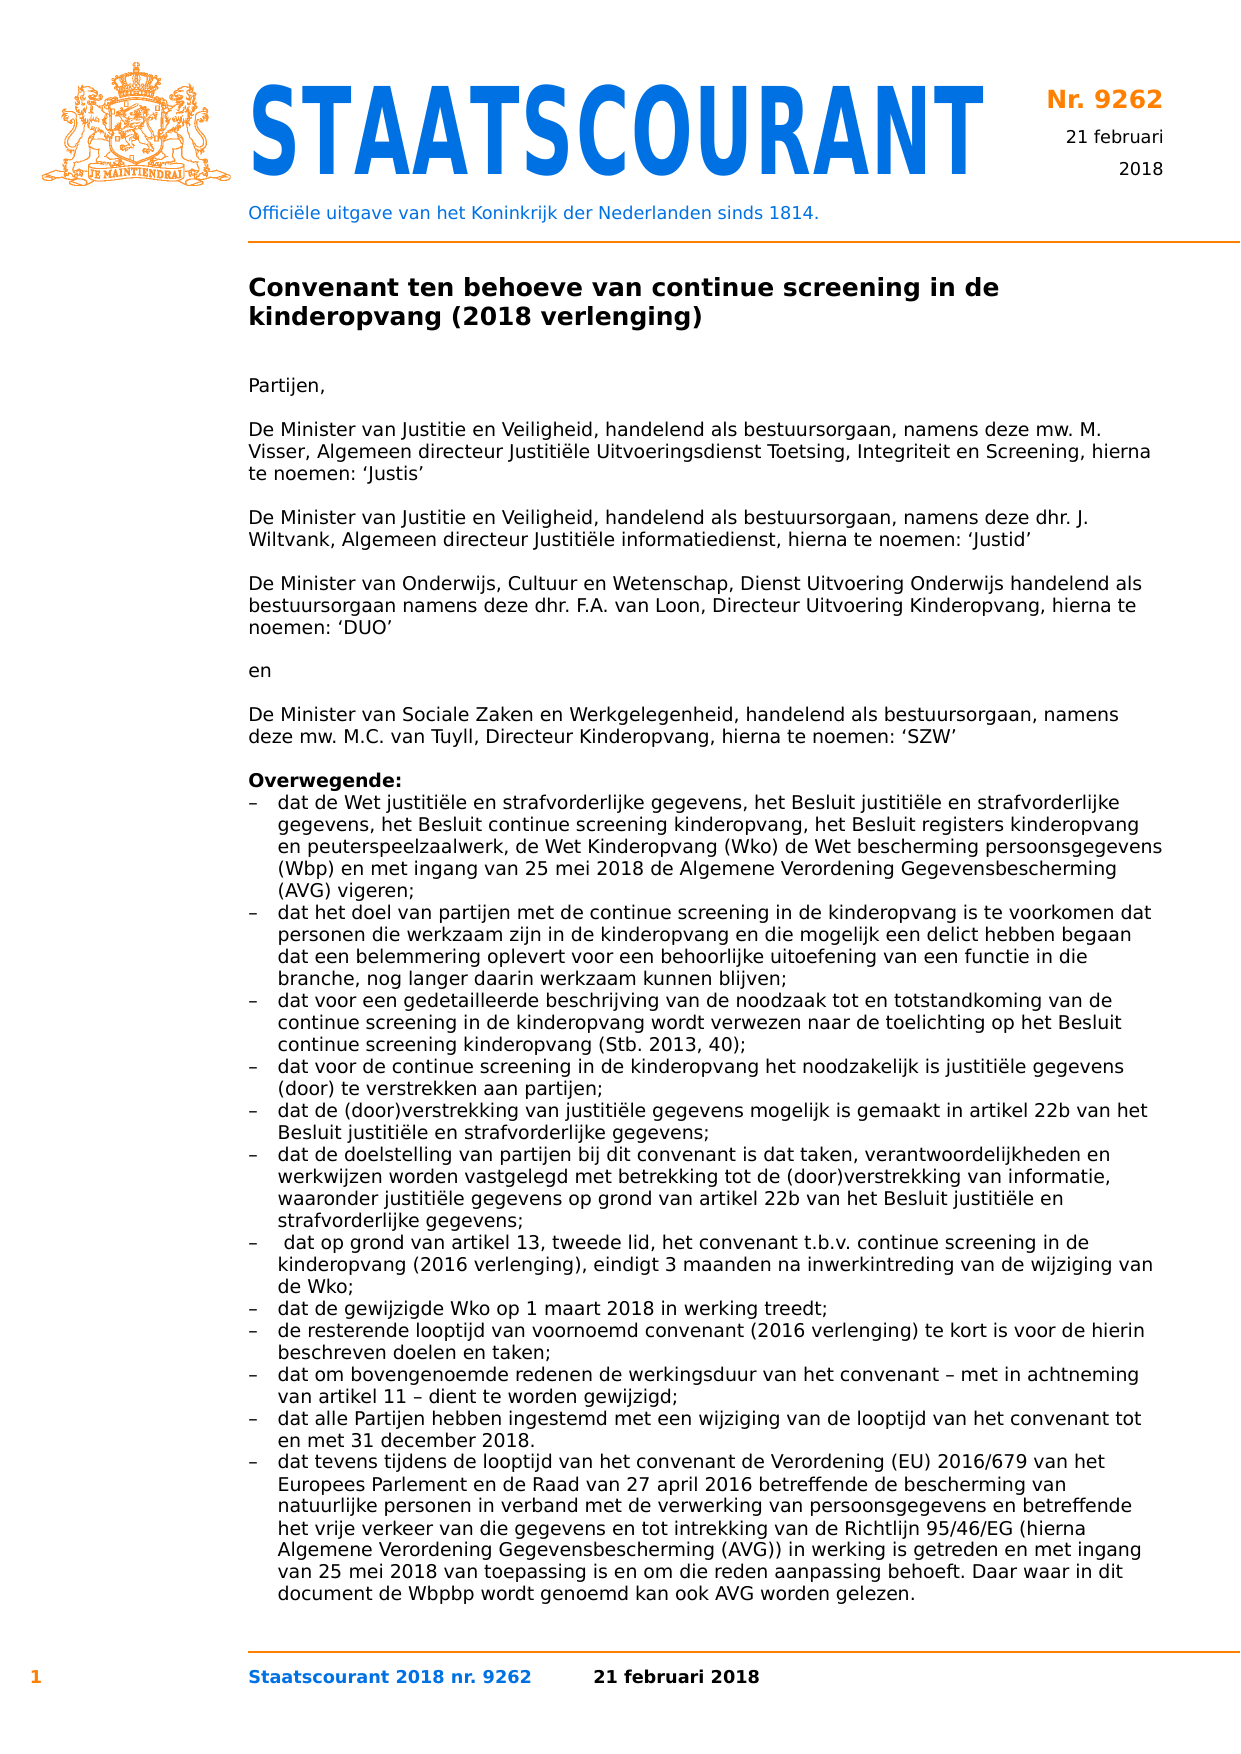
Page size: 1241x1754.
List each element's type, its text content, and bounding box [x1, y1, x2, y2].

text De Minister van Onderwijs, Cultuur en Wetenschap, Dienst Uitvoering Onderwijs handelend als bestuursorgaan namens deze dhr. F.A. van Loon, Directeur Uitvoering Kinderopvang, hierna te noemen: ‘DUO’ [248, 573, 1163, 638]
subtitle Convenant ten behoeve van continue screening in de kinderopvang (2018 verlenging) [248, 273, 1163, 331]
text De Minister van Sociale Zaken en Werkgelegenheid, handelend als bestuursorgaan, namens deze mw. M.C. van Tuyll, Directeur Kinderopvang, hierna te noemen: ‘SZW’ [248, 704, 1163, 748]
table_header [25, 62, 248, 241]
text – dat voor een gedetailleerde beschrijving van de noodzaak tot en totstandkoming van de continue screening in de kinderopvang wordt verwezen naar de toelichting op het Besluit continue screening kinderopvang (Stb. 2013, 40); [248, 990, 1163, 1056]
table_cell 21 februari [998, 121, 1240, 153]
text en [248, 660, 1163, 682]
text De Minister van Justitie en Veiligheid, handelend als bestuursorgaan, namens deze dhr. J. Wiltvank, Algemeen directeur Justitiële informatiedienst, hierna te noemen: ‘Justid’ [248, 507, 1163, 551]
text – de resterende looptijd van voornoemd convenant (2016 verlenging) te kort is voor de hierin beschreven doelen en taken; [248, 1319, 1163, 1363]
text De Minister van Justitie en Veiligheid, handelend als bestuursorgaan, namens deze mw. M. Visser, Algemeen directeur Justitiële Uitvoeringsdienst Toetsing, Integriteit en Screening, hierna te noemen: ‘Justis’ [248, 419, 1163, 485]
table_cell 2018 [998, 153, 1240, 203]
text – dat tevens tijdens de looptijd van het convenant de Verordening (EU) 2016/679 van het Europees Parlement en de Raad van 27 april 2016 betreffende de bescherming van natuurlijke personen in verband met de verwerking van persoonsgegevens en betreffende het vrije verkeer van die gegevens en tot intrekking van de Richtlijn 95/46/EG (hierna Algemene Verordening Gegevensbescherming (AVG)) in werking is getreden en met ingang van 25 mei 2018 van toepassing is en om die reden aanpassing behoeft. Daar waar in dit document de Wbpbp wordt genoemd kan ook AVG worden gelezen. [248, 1451, 1163, 1605]
text – dat voor de continue screening in de kinderopvang het noodzakelijk is justitiële gegevens (door) te verstrekken aan partijen; [248, 1056, 1163, 1100]
table_header STAATSCOURANT [248, 62, 998, 203]
text – dat de gewijzigde Wko op 1 maart 2018 in werking treedt; [248, 1298, 1163, 1319]
subtitle Overwegende: [248, 770, 1163, 792]
table_header Nr. 9262 [998, 62, 1240, 121]
text – dat op grond van artikel 13, tweede lid, het convenant t.b.v. continue screening in de kinderopvang (2016 verlenging), eindigt 3 maanden na inwerkintreding van de wijziging van de Wko; [248, 1232, 1163, 1298]
table_cell Officiële uitgave van het Koninkrijk der Nederlanden sinds 1814. [248, 203, 1240, 241]
picture [41, 62, 231, 186]
text – dat het doel van partijen met de continue screening in de kinderopvang is te voorkomen dat personen die werkzaam zijn in de kinderopvang en die mogelijk een delict hebben begaan dat een belemmering oplevert voor een behoorlijke uitoefening van een functie in die branche, nog langer daarin werkzaam kunnen blijven; [248, 902, 1163, 990]
text Partijen, [248, 375, 1163, 397]
text – dat om bovengenoemde redenen de werkingsduur van het convenant – met in achtneming van artikel 11 – dient te worden gewijzigd; [248, 1363, 1163, 1407]
text – dat de (door)verstrekking van justitiële gegevens mogelijk is gemaakt in artikel 22b van het Besluit justitiële en strafvorderlijke gegevens; [248, 1100, 1163, 1144]
text – dat de Wet justitiële en strafvorderlijke gegevens, het Besluit justitiële en strafvorderlijke gegevens, het Besluit continue screening kinderopvang, het Besluit registers kinderopvang en peuterspeelzaalwerk, de Wet Kinderopvang (Wko) de Wet bescherming persoonsgegevens (Wbp) en met ingang van 25 mei 2018 de Algemene Verordening Gegevensbescherming (AVG) vigeren; [248, 792, 1163, 902]
text – dat de doelstelling van partijen bij dit convenant is dat taken, verantwoordelijkheden en werkwijzen worden vastgelegd met betrekking tot de (door)verstrekking van informatie, waaronder justitiële gegevens op grond van artikel 22b van het Besluit justitiële en strafvorderlijke gegevens; [248, 1144, 1163, 1232]
text – dat alle Partijen hebben ingestemd met een wijziging van de looptijd van het convenant tot en met 31 december 2018. [248, 1407, 1163, 1451]
